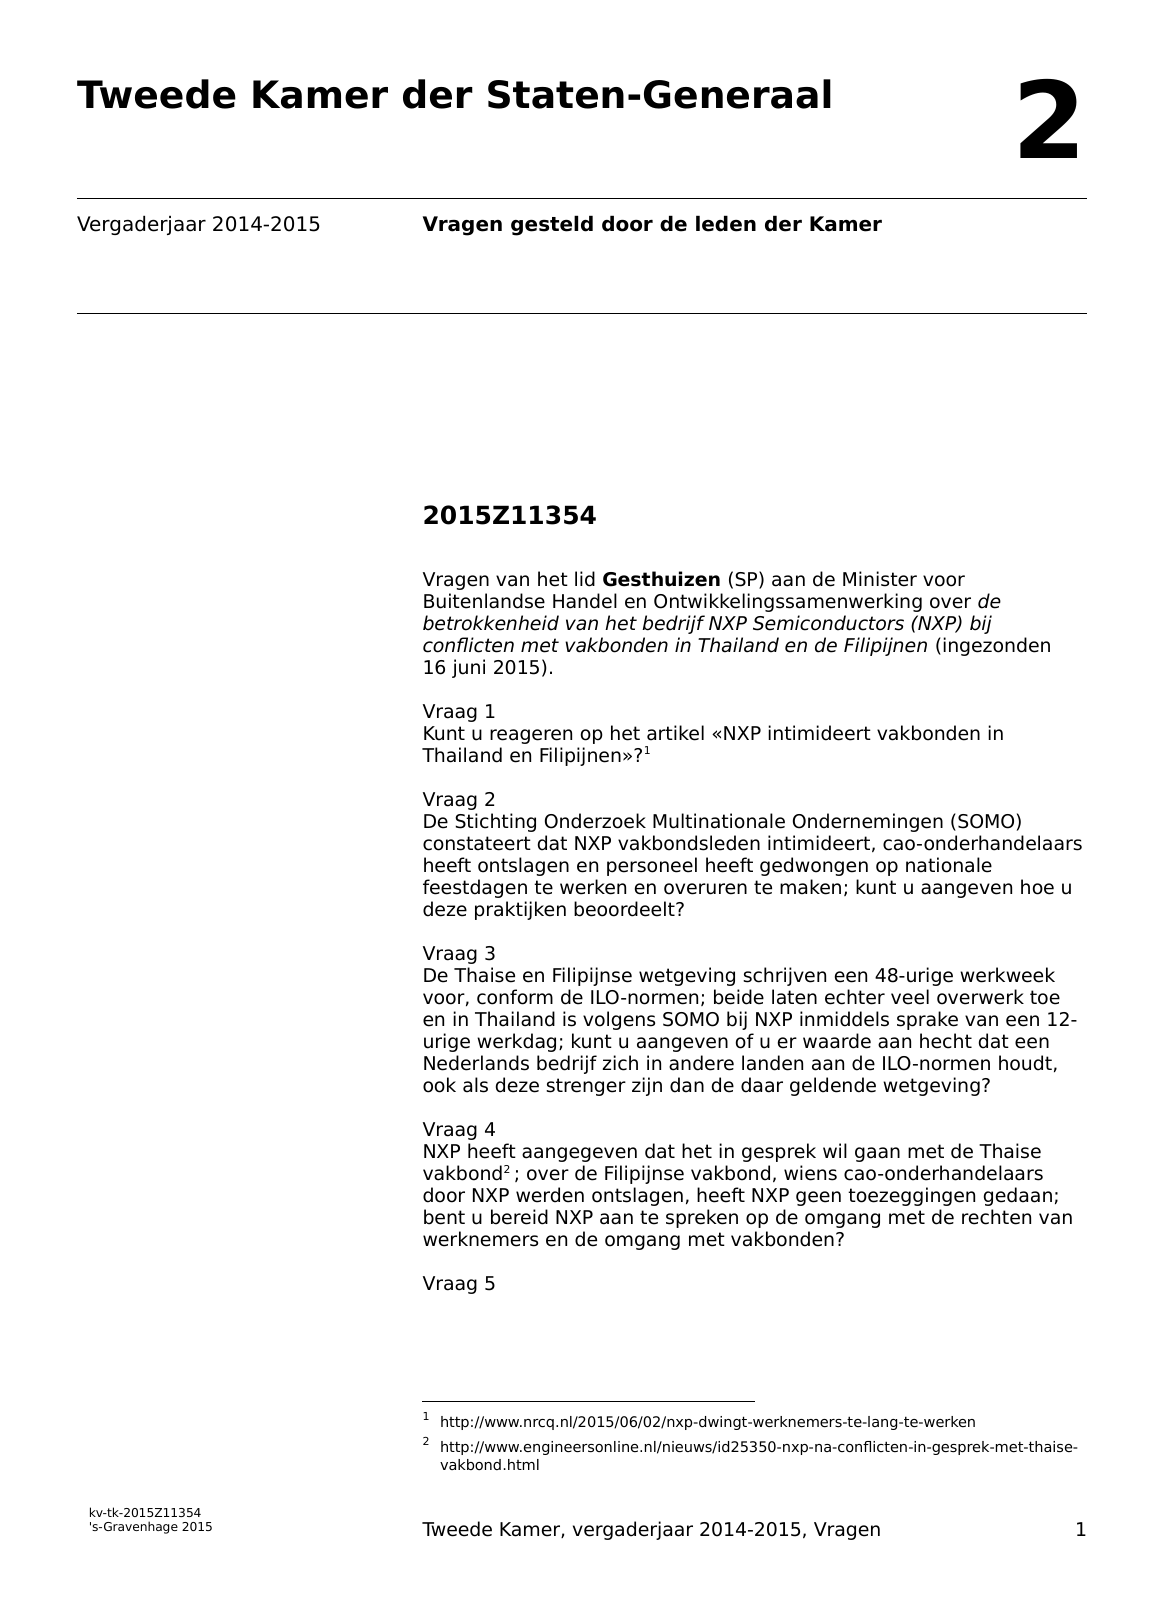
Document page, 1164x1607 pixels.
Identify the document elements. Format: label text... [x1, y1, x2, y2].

text Vragen van het lid Gesthuizen (SP) aan de Minister voor Buitenlandse Handel en Ontwikkelingssamenwerking over de betrokkenheid van het bedrijf NXP Semiconductors (NXP) bij conflicten met vakbonden in Thailand en de Filipijnen (ingezonden 16 juni 2015). [422, 569, 1087, 679]
text De Thaise en Filipijnse wetgeving schrijven een 48-urige werkweek voor, conform de ILO-normen; beide laten echter veel overwerk toe en in Thailand is volgens SOMO bij NXP inmiddels sprake van een 12-urige werkdag; kunt u aangeven of u er waarde aan hecht dat een Nederlands bedrijf zich in andere landen aan de ILO-normen houdt, ook als deze strenger zijn dan de daar geldende wetgeving? [422, 965, 1087, 1097]
text 's-Gravenhage 2015 [88, 1520, 323, 1534]
table_header Tweede Kamer der Staten-Generaal [77, 59, 886, 198]
text Vraag 3 [422, 943, 1087, 965]
text Vraag 5 [422, 1273, 1087, 1295]
text Vraag 1 [422, 701, 1087, 723]
text kv-tk-2015Z11354 [88, 1506, 323, 1520]
text Vraag 2 [422, 789, 1087, 811]
text http://www.nrcq.nl/2015/06/02/nxp-dwingt-werknemers-te-lang-te-werken [422, 1410, 1087, 1432]
text NXP heeft aangegeven dat het in gesprek wil gaan met de Thaise vakbond; over de Filipijnse vakbond, wiens cao-onderhandelaars door NXP werden ontslagen, heeft NXP geen toezeggingen gedaan; bent u bereid NXP aan te spreken op de omgang met de rechten van werknemers en de omgang met vakbonden? [422, 1141, 1087, 1251]
table_header 2 [886, 59, 1087, 198]
text Vraag 4 [422, 1119, 1087, 1141]
text 2015Z11354 [422, 501, 1087, 531]
table_cell Vergaderjaar 2014-2015 [77, 199, 422, 313]
text http://www.engineersonline.nl/nieuws/id25350-nxp-na-conflicten-in-gesprek-met-thaise-vakbond.html [422, 1435, 1087, 1474]
text Kunt u reageren op het artikel «NXP intimideert vakbonden in Thailand en Filipijnen»? [422, 723, 1087, 767]
text De Stichting Onderzoek Multinationale Ondernemingen (SOMO) constateert dat NXP vakbondsleden intimideert, cao-onderhandelaars heeft ontslagen en personeel heeft gedwongen op nationale feestdagen te werken en overuren te maken; kunt u aangeven hoe u deze praktijken beoordeelt? [422, 811, 1087, 921]
table_cell Vragen gesteld door de leden der Kamer [422, 199, 1087, 313]
